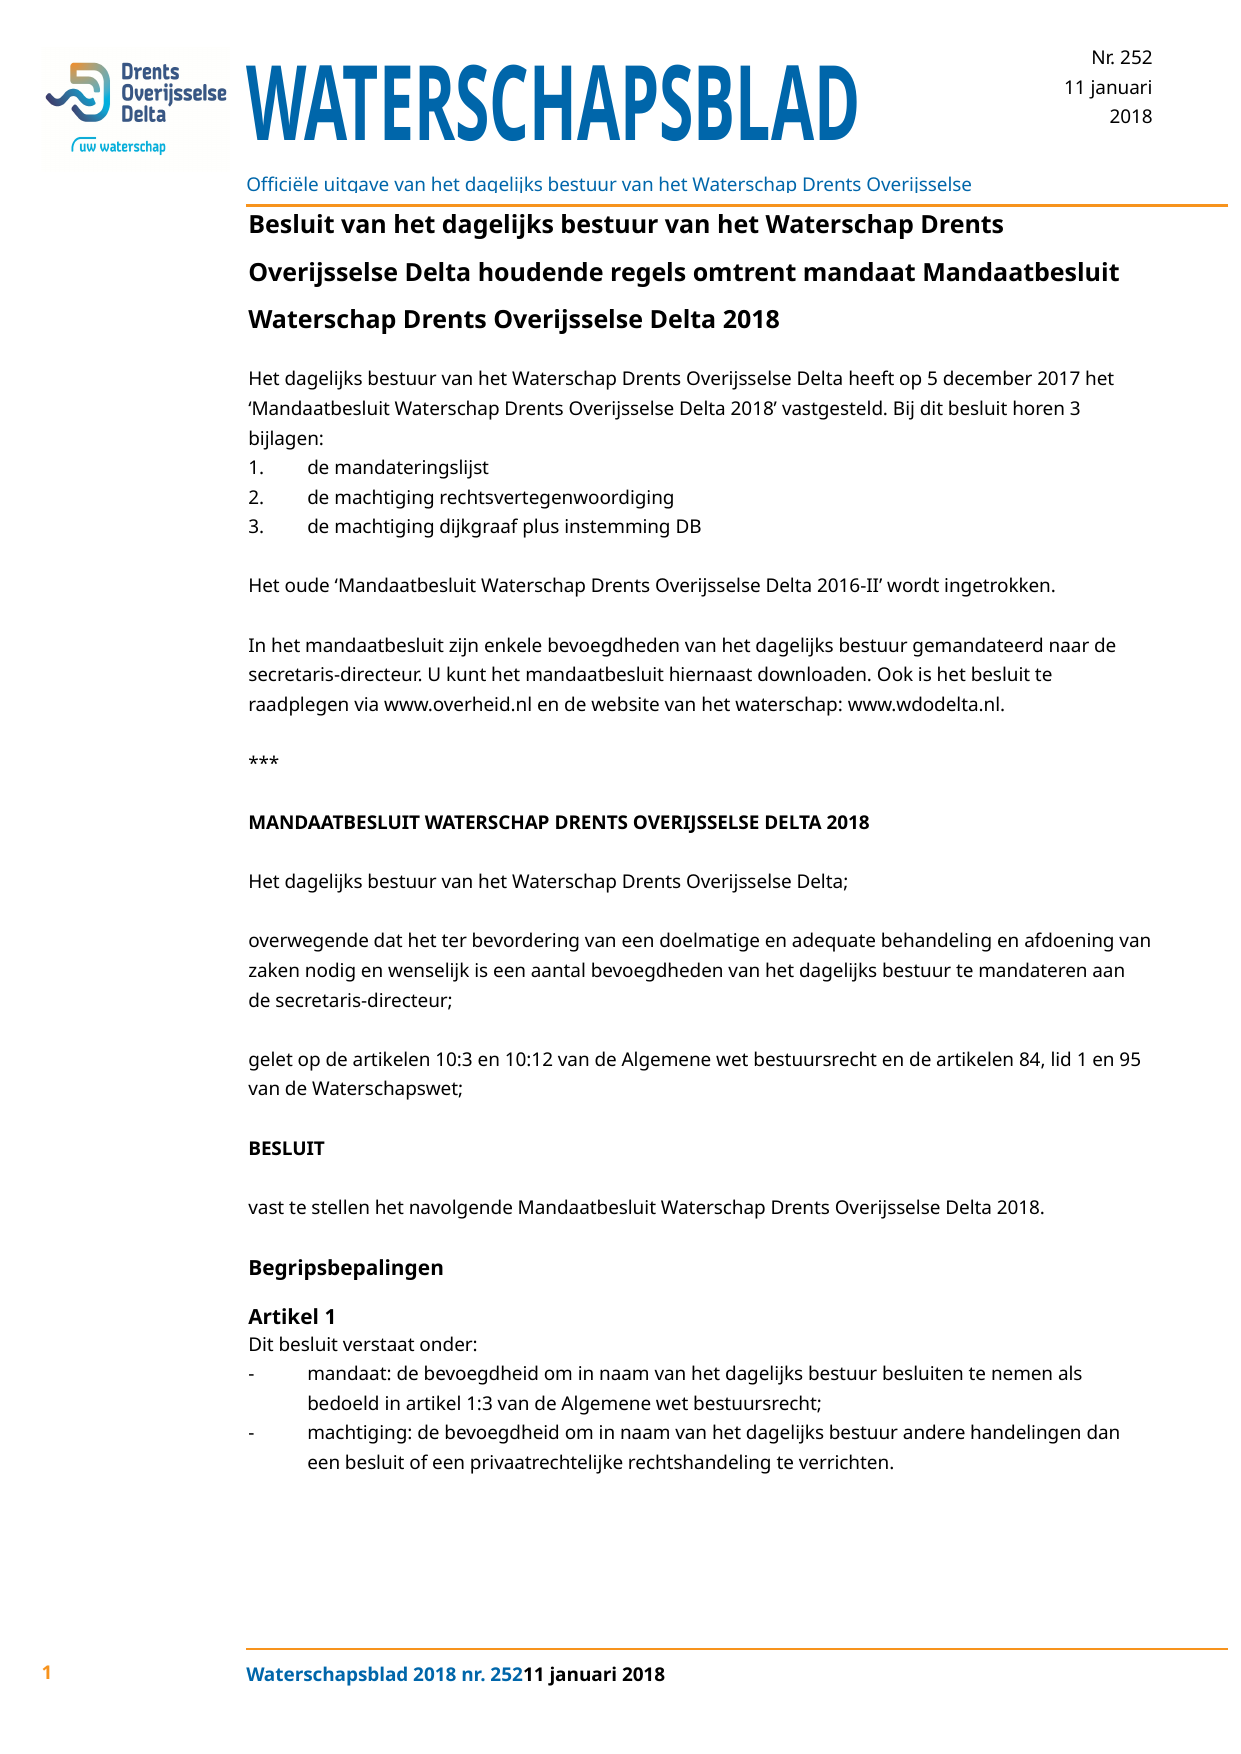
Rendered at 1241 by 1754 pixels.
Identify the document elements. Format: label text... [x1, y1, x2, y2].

text Begripsbepalingen [248, 1253, 1152, 1281]
text Dit besluit verstaat onder: [248, 1331, 1152, 1356]
text Besluit van het dagelijks bestuur van het Waterschap Drents Overijsselse Delta houdende regels omtrent mandaat Mandaatbesluit Waterschap Drents Overijsselse Delta 2018 [248, 207, 1152, 336]
list mandaat: de bevoegdheid om in naam van het dagelijks bestuur besluiten te nemen als bedoeld in artikel 1:3 van de Algemene wet bestuursrecht; [248, 1360, 1152, 1416]
list de machtiging dijkgraaf plus instemming DB [248, 513, 1152, 539]
list de machtiging rechtsvertegenwoordiging [248, 484, 1152, 509]
text Het dagelijks bestuur van het Waterschap Drents Overijsselse Delta; [248, 868, 1152, 894]
list de mandateringslijst [248, 454, 1152, 480]
list machtiging: de bevoegdheid om in naam van het dagelijks bestuur andere handelingen dan een besluit of een privaatrechtelijke rechtshandeling te verrichten. [248, 1419, 1152, 1475]
text Artikel 1 [248, 1302, 1152, 1331]
text BESLUIT [248, 1135, 1152, 1160]
text MANDAATBESLUIT WATERSCHAP DRENTS OVERIJSSELSE DELTA 2018 [248, 809, 1152, 835]
text gelet op de artikelen 10:3 en 10:12 van de Algemene wet bestuursrecht en de artikelen 84, lid 1 en 95 van de Waterschapswet; [248, 1046, 1152, 1101]
picture [41, 47, 231, 172]
text overwegende dat het ter bevordering van een doelmatige en adequate behandeling en afdoening van zaken nodig en wenselijk is een aantal bevoegdheden van het dagelijks bestuur te mandateren aan de secretaris-directeur; [248, 928, 1152, 1012]
text *** [248, 750, 1152, 776]
text Het oude ‘Mandaatbesluit Waterschap Drents Overijsselse Delta 2016-II’ wordt ingetrokken. [248, 573, 1152, 598]
text Het dagelijks bestuur van het Waterschap Drents Overijsselse Delta heeft op 5 december 2017 het ‘Mandaatbesluit Waterschap Drents Overijsselse Delta 2018’ vastgesteld. Bij dit besluit horen 3 bijlagen: [248, 366, 1152, 450]
text In het mandaatbesluit zijn enkele bevoegdheden van het dagelijks bestuur gemandateerd naar de secretaris-directeur. U kunt het mandaatbesluit hiernaast downloaden. Ook is het besluit te raadplegen via www.overheid.nl en de website van het waterschap: www.wdodelta.nl. [248, 632, 1152, 717]
text vast te stellen het navolgende Mandaatbesluit Waterschap Drents Overijsselse Delta 2018. [248, 1194, 1152, 1219]
